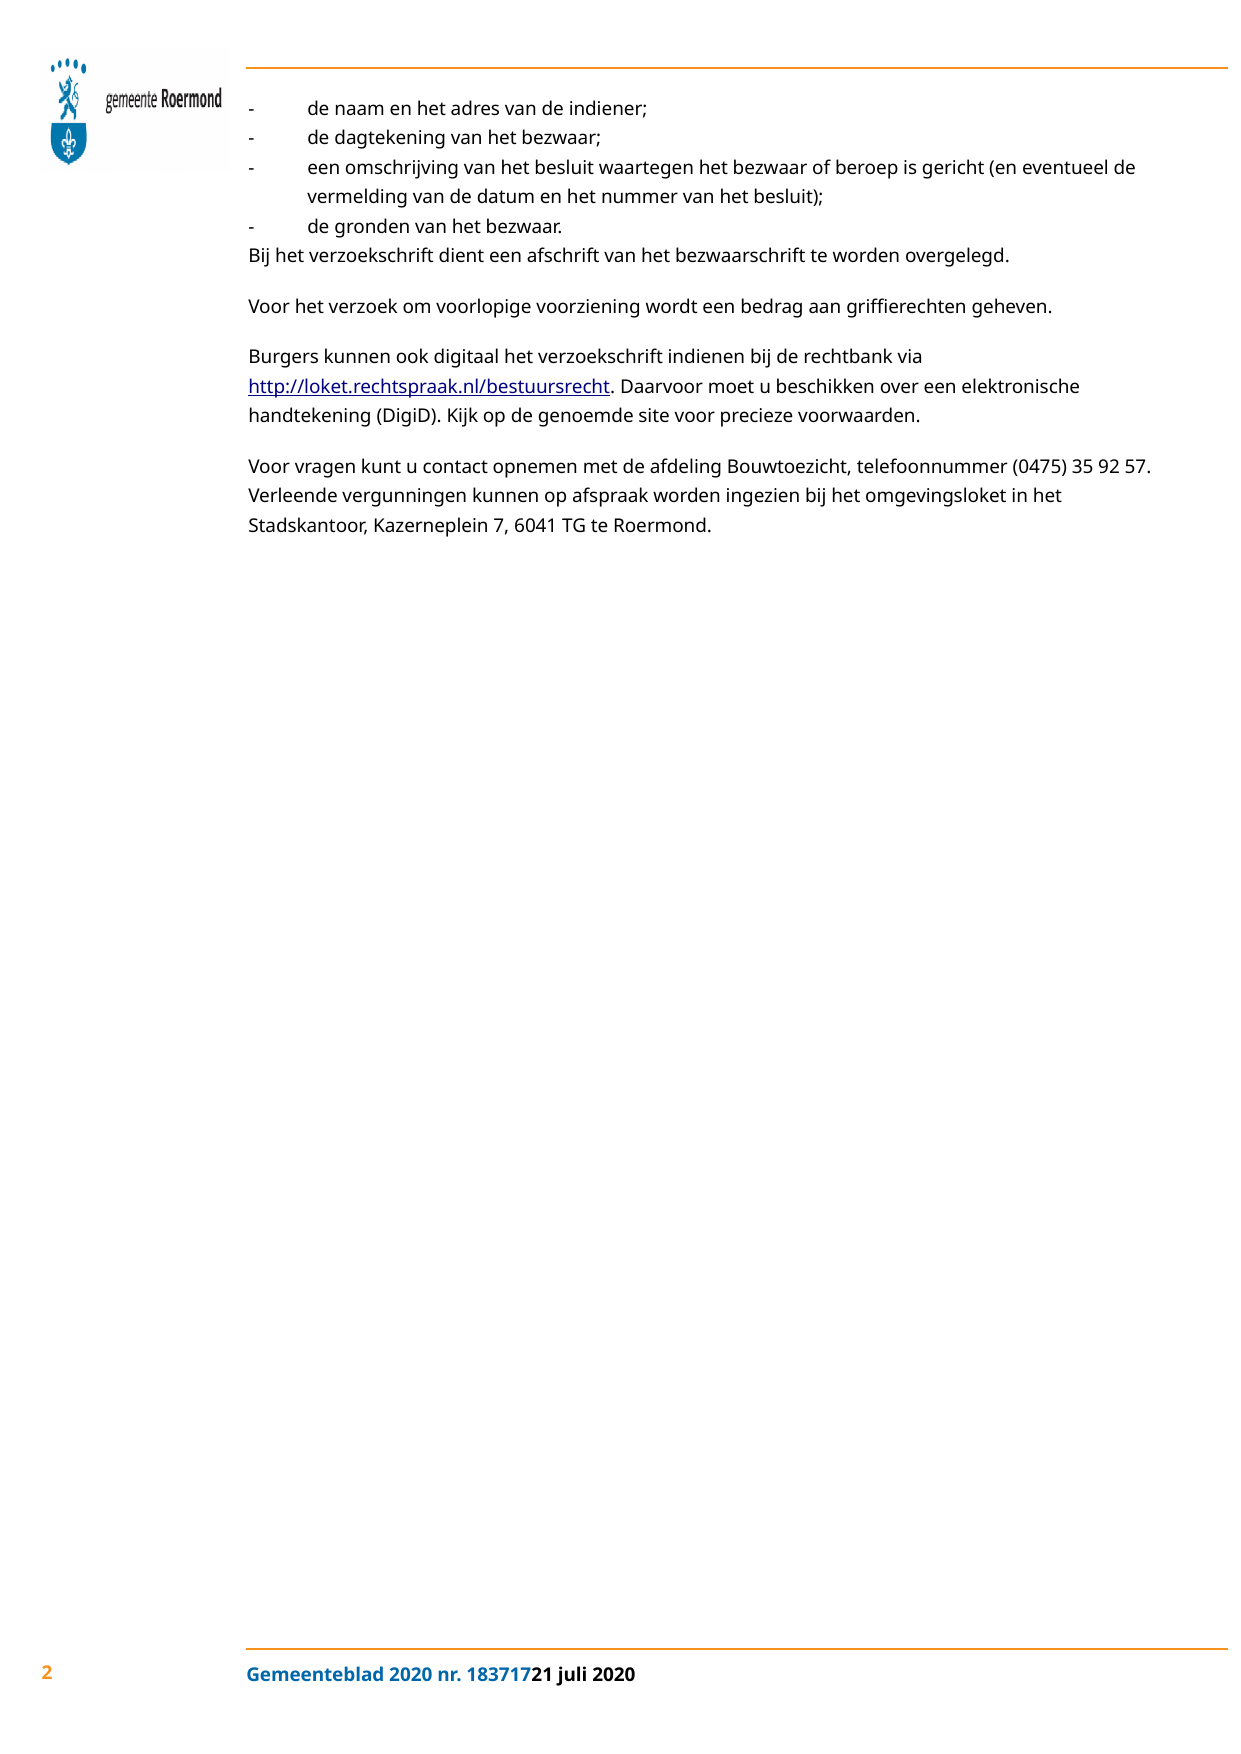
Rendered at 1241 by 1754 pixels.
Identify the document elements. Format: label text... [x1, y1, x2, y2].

list de gronden van het bezwaar. [248, 213, 1152, 239]
list een omschrijving van het besluit waartegen het bezwaar of beroep is gericht (en eventueel de vermelding van de datum en het nummer van het besluit); [248, 154, 1152, 209]
text Voor vragen kunt u contact opnemen met de afdeling Bouwtoezicht, telefoonnummer (0475) 35 92 57. Verleende vergunningen kunnen op afspraak worden ingezien bij het omgevingsloket in het Stadskantoor, Kazerneplein 7, 6041 TG te Roermond. [248, 453, 1152, 538]
list de dagtekening van het bezwaar; [248, 124, 1152, 150]
text Bij het verzoekschrift dient een afschrift van het bezwaarschrift te worden overgelegd. [248, 243, 1152, 268]
text Burgers kunnen ook digitaal het verzoekschrift indienen bij de rechtbank via http://loket.rechtspraak.nl/bestuursrecht. Daarvoor moet u beschikken over een elektronische handtekening (DigiD). Kijk op de genoemde site voor precieze voorwaarden. [248, 343, 1152, 428]
list de naam en het adres van de indiener; [248, 95, 1152, 121]
picture [41, 47, 231, 172]
text Voor het verzoek om voorlopige voorziening wordt een bedrag aan griffierechten geheven. [248, 293, 1152, 319]
